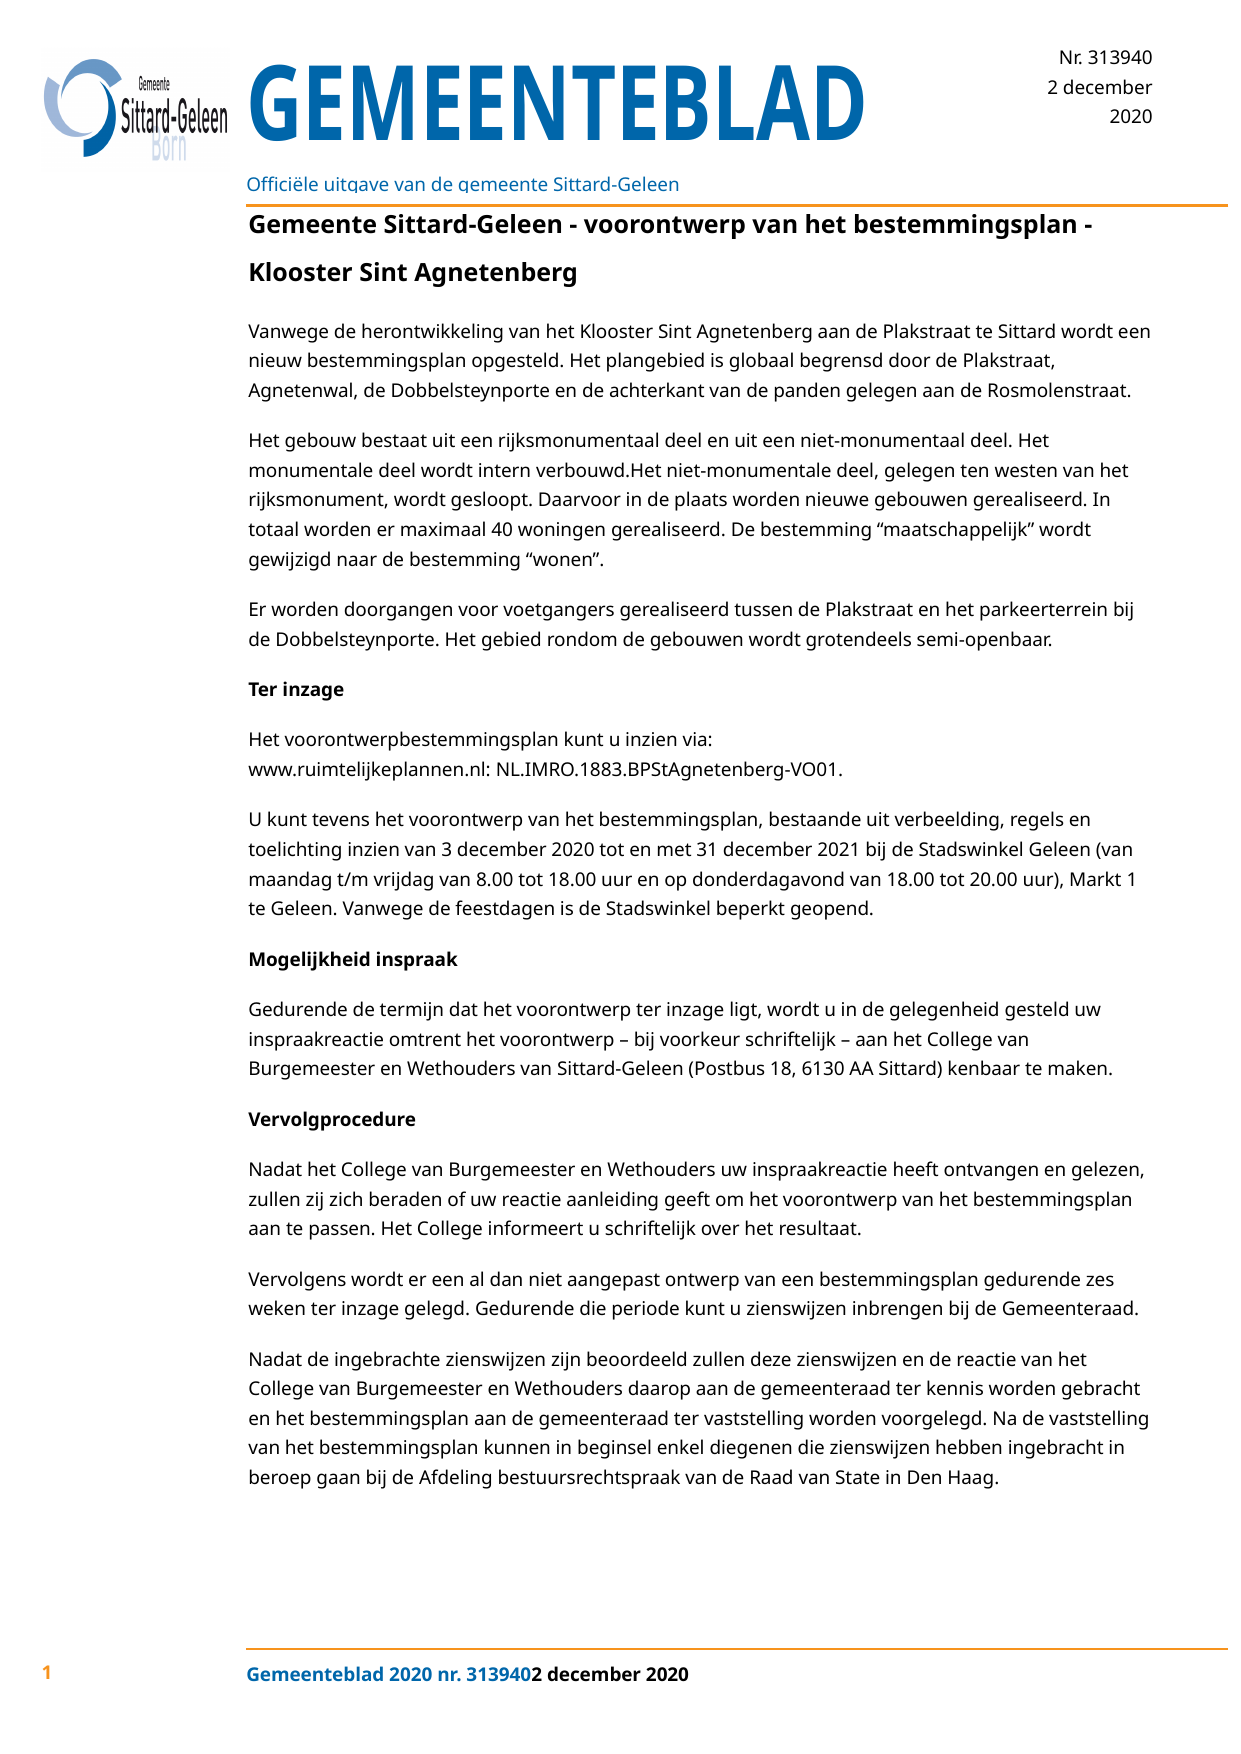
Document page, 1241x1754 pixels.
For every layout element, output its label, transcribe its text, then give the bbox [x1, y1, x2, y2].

text Vervolgprocedure [248, 1106, 1152, 1132]
text Er worden doorgangen voor voetgangers gerealiseerd tussen de Plakstraat en het parkeerterrein bij de Dobbelsteynporte. Het gebied rondom de gebouwen wordt grotendeels semi-openbaar. [248, 596, 1152, 652]
text Vanwege de herontwikkeling van het Klooster Sint Agnetenberg aan de Plakstraat te Sittard wordt een nieuw bestemmingsplan opgesteld. Het plangebied is globaal begrensd door de Plakstraat, Agnetenwal, de Dobbelsteynporte en de achterkant van de panden gelegen aan de Rosmolenstraat. [248, 318, 1152, 403]
text Nadat het College van Burgemeester en Wethouders uw inspraakreactie heeft ontvangen en gelezen, zullen zij zich beraden of uw reactie aanleiding geeft om het voorontwerp van het bestemmingsplan aan te passen. Het College informeert u schriftelijk over het resultaat. [248, 1156, 1152, 1241]
picture [41, 47, 231, 172]
text Het gebouw bestaat uit een rijksmonumentaal deel en uit een niet-monumentaal deel. Het monumentale deel wordt intern verbouwd.Het niet-monumentale deel, gelegen ten westen van het rijksmonument, wordt gesloopt. Daarvoor in de plaats worden nieuwe gebouwen gerealiseerd. In totaal worden er maximaal 40 woningen gerealiseerd. De bestemming “maatschappelijk” wordt gewijzigd naar de bestemming “wonen”. [248, 427, 1152, 572]
text Gemeente Sittard-Geleen - voorontwerp van het bestemmingsplan - Klooster Sint Agnetenberg [248, 207, 1152, 288]
text Gedurende de termijn dat het voorontwerp ter inzage ligt, wordt u in de gelegenheid gesteld uw inspraakreactie omtrent het voorontwerp – bij voorkeur schriftelijk – aan het College van Burgemeester en Wethouders van Sittard-Geleen (Postbus 18, 6130 AA Sittard) kenbaar te maken. [248, 996, 1152, 1081]
text U kunt tevens het voorontwerp van het bestemmingsplan, bestaande uit verbeelding, regels en toelichting inzien van 3 december 2020 tot en met 31 december 2021 bij de Stadswinkel Geleen (van maandag t/m vrijdag van 8.00 tot 18.00 uur en op donderdagavond van 18.00 tot 20.00 uur), Markt 1 te Geleen. Vanwege de feestdagen is de Stadswinkel beperkt geopend. [248, 807, 1152, 921]
text Ter inzage [248, 676, 1152, 702]
text Het voorontwerpbestemmingsplan kunt u inzien via: www.ruimtelijkeplannen.nl: NL.IMRO.1883.BPStAgnetenberg-VO01. [248, 727, 1152, 782]
text Mogelijkheid inspraak [248, 946, 1152, 972]
text Vervolgens wordt er een al dan niet aangepast ontwerp van een bestemmingsplan gedurende zes weken ter inzage gelegd. Gedurende die periode kunt u zienswijzen inbrengen bij de Gemeenteraad. [248, 1266, 1152, 1321]
text Nadat de ingebrachte zienswijzen zijn beoordeeld zullen deze zienswijzen en de reactie van het College van Burgemeester en Wethouders daarop aan de gemeenteraad ter kennis worden gebracht en het bestemmingsplan aan de gemeenteraad ter vaststelling worden voorgelegd. Na de vaststelling van het bestemmingsplan kunnen in beginsel enkel diegenen die zienswijzen hebben ingebracht in beroep gaan bij de Afdeling bestuursrechtspraak van de Raad van State in Den Haag. [248, 1346, 1152, 1490]
